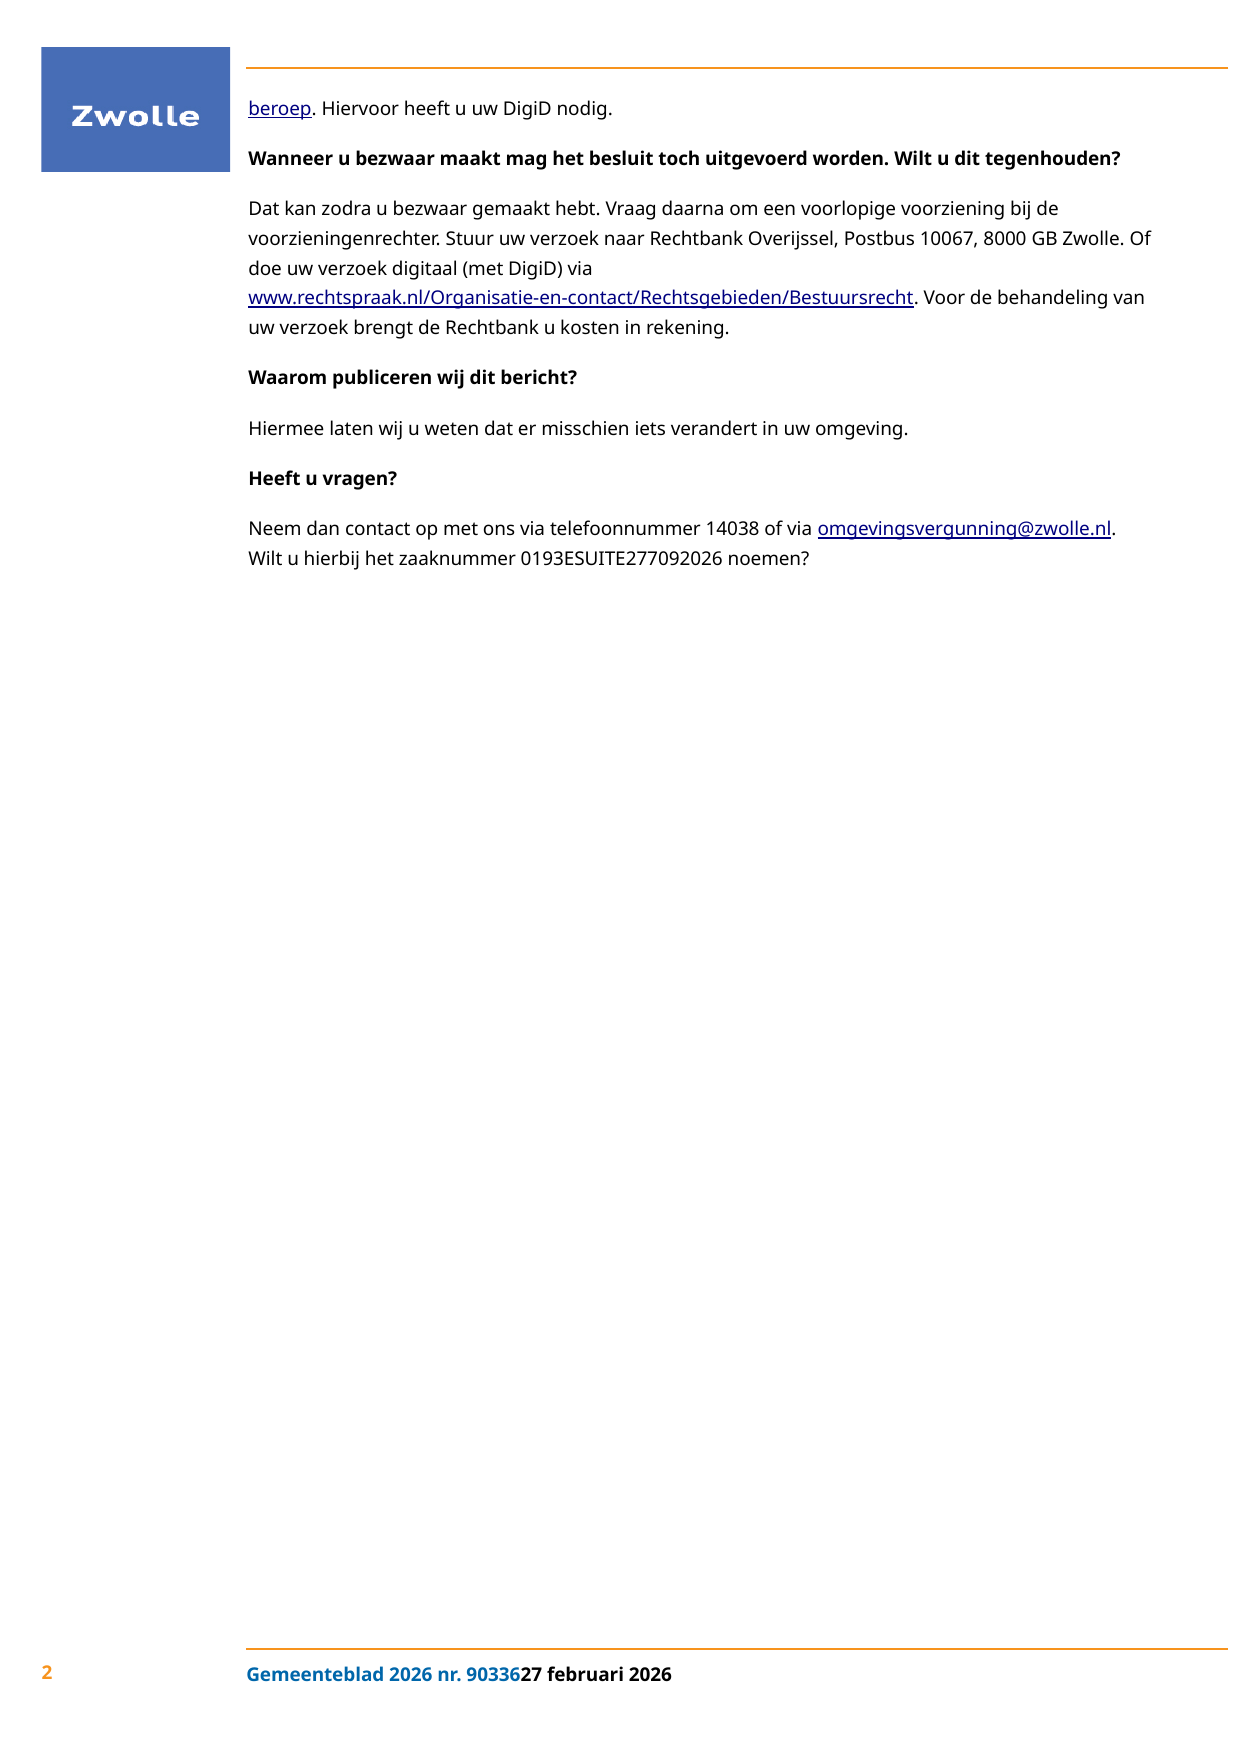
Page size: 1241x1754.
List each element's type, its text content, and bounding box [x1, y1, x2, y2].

text Dat kan zodra u bezwaar gemaakt hebt. Vraag daarna om een voorlopige voorziening bij de voorzieningenrechter. Stuur uw verzoek naar Rechtbank Overijssel, Postbus 10067, 8000 GB Zwolle. Of doe uw verzoek digitaal (met DigiD) via www.rechtspraak.nl/Organisatie-en-contact/Rechtsgebieden/Bestuursrecht. Voor de behandeling van uw verzoek brengt de Rechtbank u kosten in rekening. [248, 196, 1152, 340]
text Wanneer u bezwaar maakt mag het besluit toch uitgevoerd worden. Wilt u dit tegenhouden? [248, 145, 1152, 171]
picture [41, 47, 231, 172]
text Neem dan contact op met ons via telefoonnummer 14038 of via omgevingsvergunning@zwolle.nl. Wilt u hierbij het zaaknummer 0193ESUITE277092026 noemen? [248, 516, 1152, 571]
text Hiermee laten wij u weten dat er misschien iets verandert in uw omgeving. [248, 415, 1152, 441]
text Waarom publiceren wij dit bericht? [248, 364, 1152, 390]
text beroep. Hiervoor heeft u uw DigiD nodig. [248, 95, 1152, 121]
text Heeft u vragen? [248, 465, 1152, 491]
